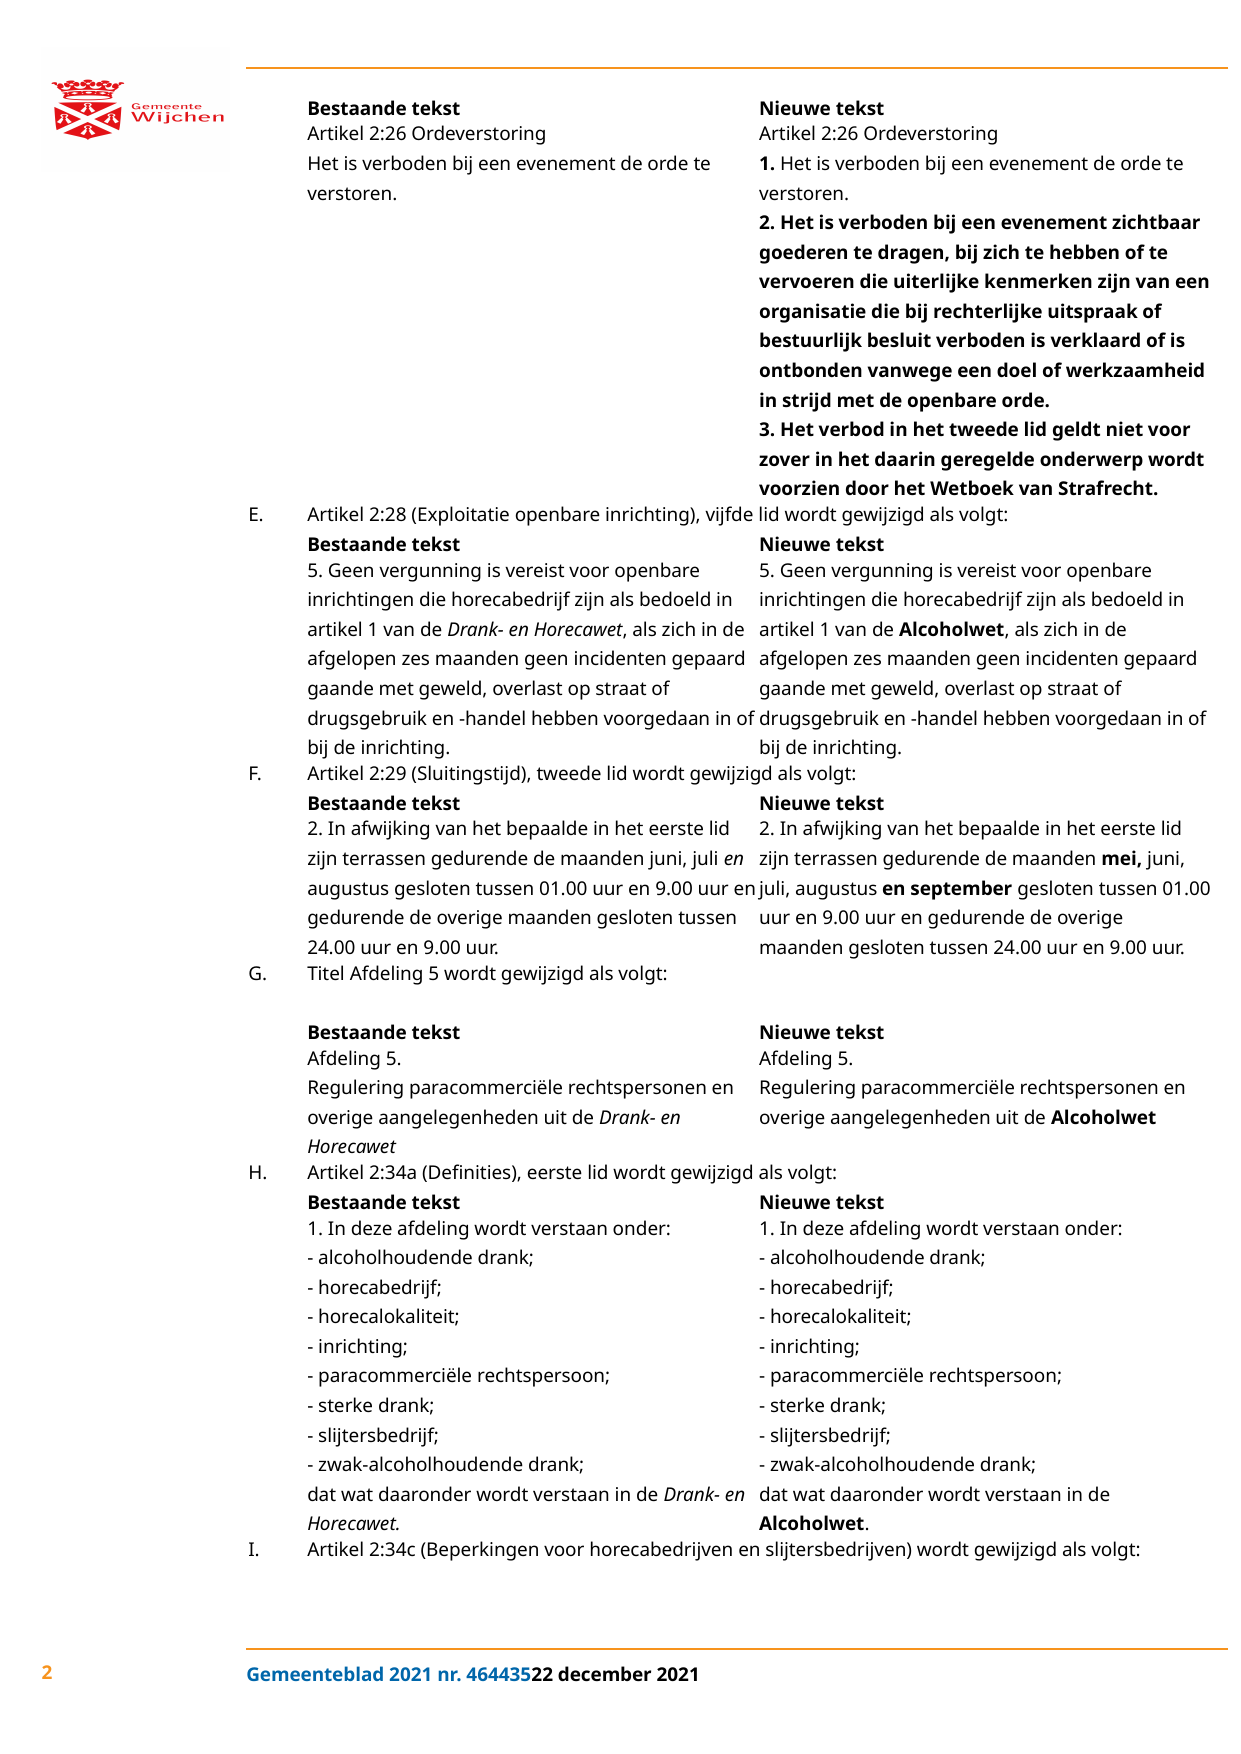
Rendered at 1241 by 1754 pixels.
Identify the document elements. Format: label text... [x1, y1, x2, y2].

table_cell Afdeling 5. Regulering paracommerciële rechtspersonen en overige aangelegenheden uit de Drank- en Horecawet [307, 1045, 759, 1159]
table_header Nieuwe tekst [759, 1019, 1211, 1045]
table_header Bestaande tekst [307, 531, 759, 557]
table_header Nieuwe tekst [759, 95, 1211, 121]
table_cell 5. Geen vergunning is vereist voor openbare inrichtingen die horecabedrijf zijn als bedoeld in artikel 1 van de Drank- en Horecawet, als zich in de afgelopen zes maanden geen incidenten gepaard gaande met geweld, overlast op straat of drugsgebruik en -handel hebben voorgedaan in of bij de inrichting. [307, 557, 759, 760]
table_header Bestaande tekst [307, 95, 759, 121]
table_header Nieuwe tekst [759, 790, 1211, 816]
table_header Nieuwe tekst [759, 1189, 1211, 1215]
table_header Nieuwe tekst [759, 531, 1211, 557]
table_header Bestaande tekst [307, 1019, 759, 1045]
table_header Bestaande tekst [307, 1189, 759, 1215]
list Artikel 2:34c (Beperkingen voor horecabedrijven en slijtersbedrijven) wordt gewijzigd als volgt: [248, 1536, 1152, 1562]
table_cell 1. In deze afdeling wordt verstaan onder: - alcoholhoudende drank; - horecabedrijf; - horecalokaliteit; - inrichting; - paracommerciële rechtspersoon; - sterke drank; - slijtersbedrijf; - zwak-alcoholhoudende drank; dat wat daaronder wordt verstaan in de Alcoholwet. [759, 1215, 1211, 1536]
table_cell 2. In afwijking van het bepaalde in het eerste lid zijn terrassen gedurende de maanden mei, juni, juli, augustus en september gesloten tussen 01.00 uur en 9.00 uur en gedurende de overige maanden gesloten tussen 24.00 uur en 9.00 uur. [759, 816, 1211, 960]
list Artikel 2:28 (Exploitatie openbare inrichting), vijfde lid wordt gewijzigd als volgt: [248, 501, 1152, 527]
table_header Bestaande tekst [307, 790, 759, 816]
picture [41, 47, 231, 172]
table_cell Afdeling 5. Regulering paracommerciële rechtspersonen en overige aangelegenheden uit de Alcoholwet [759, 1045, 1211, 1159]
list Titel Afdeling 5 wordt gewijzigd als volgt: [248, 960, 1152, 986]
table_cell Artikel 2:26 Ordeverstoring Het is verboden bij een evenement de orde te verstoren. [307, 121, 759, 501]
table_cell Artikel 2:26 Ordeverstoring 1. Het is verboden bij een evenement de orde te verstoren. 2. Het is verboden bij een evenement zichtbaar goederen te dragen, bij zich te hebben of te vervoeren die uiterlijke kenmerken zijn van een organisatie die bij rechterlijke uitspraak of bestuurlijk besluit verboden is verklaard of is ontbonden vanwege een doel of werkzaamheid in strijd met de openbare orde. 3. Het verbod in het tweede lid geldt niet voor zover in het daarin geregelde onderwerp wordt voorzien door het Wetboek van Strafrecht. [759, 121, 1211, 501]
list Artikel 2:29 (Sluitingstijd), tweede lid wordt gewijzigd als volgt: [248, 760, 1152, 786]
table_cell 5. Geen vergunning is vereist voor openbare inrichtingen die horecabedrijf zijn als bedoeld in artikel 1 van de Alcoholwet, als zich in de afgelopen zes maanden geen incidenten gepaard gaande met geweld, overlast op straat of drugsgebruik en -handel hebben voorgedaan in of bij de inrichting. [759, 557, 1211, 760]
list Artikel 2:34a (Definities), eerste lid wordt gewijzigd als volgt: [248, 1159, 1152, 1185]
table_cell 2. In afwijking van het bepaalde in het eerste lid zijn terrassen gedurende de maanden juni, juli en augustus gesloten tussen 01.00 uur en 9.00 uur en gedurende de overige maanden gesloten tussen 24.00 uur en 9.00 uur. [307, 816, 759, 960]
table_cell 1. In deze afdeling wordt verstaan onder: - alcoholhoudende drank; - horecabedrijf; - horecalokaliteit; - inrichting; - paracommerciële rechtspersoon; - sterke drank; - slijtersbedrijf; - zwak-alcoholhoudende drank; dat wat daaronder wordt verstaan in de Drank- en Horecawet. [307, 1215, 759, 1536]
